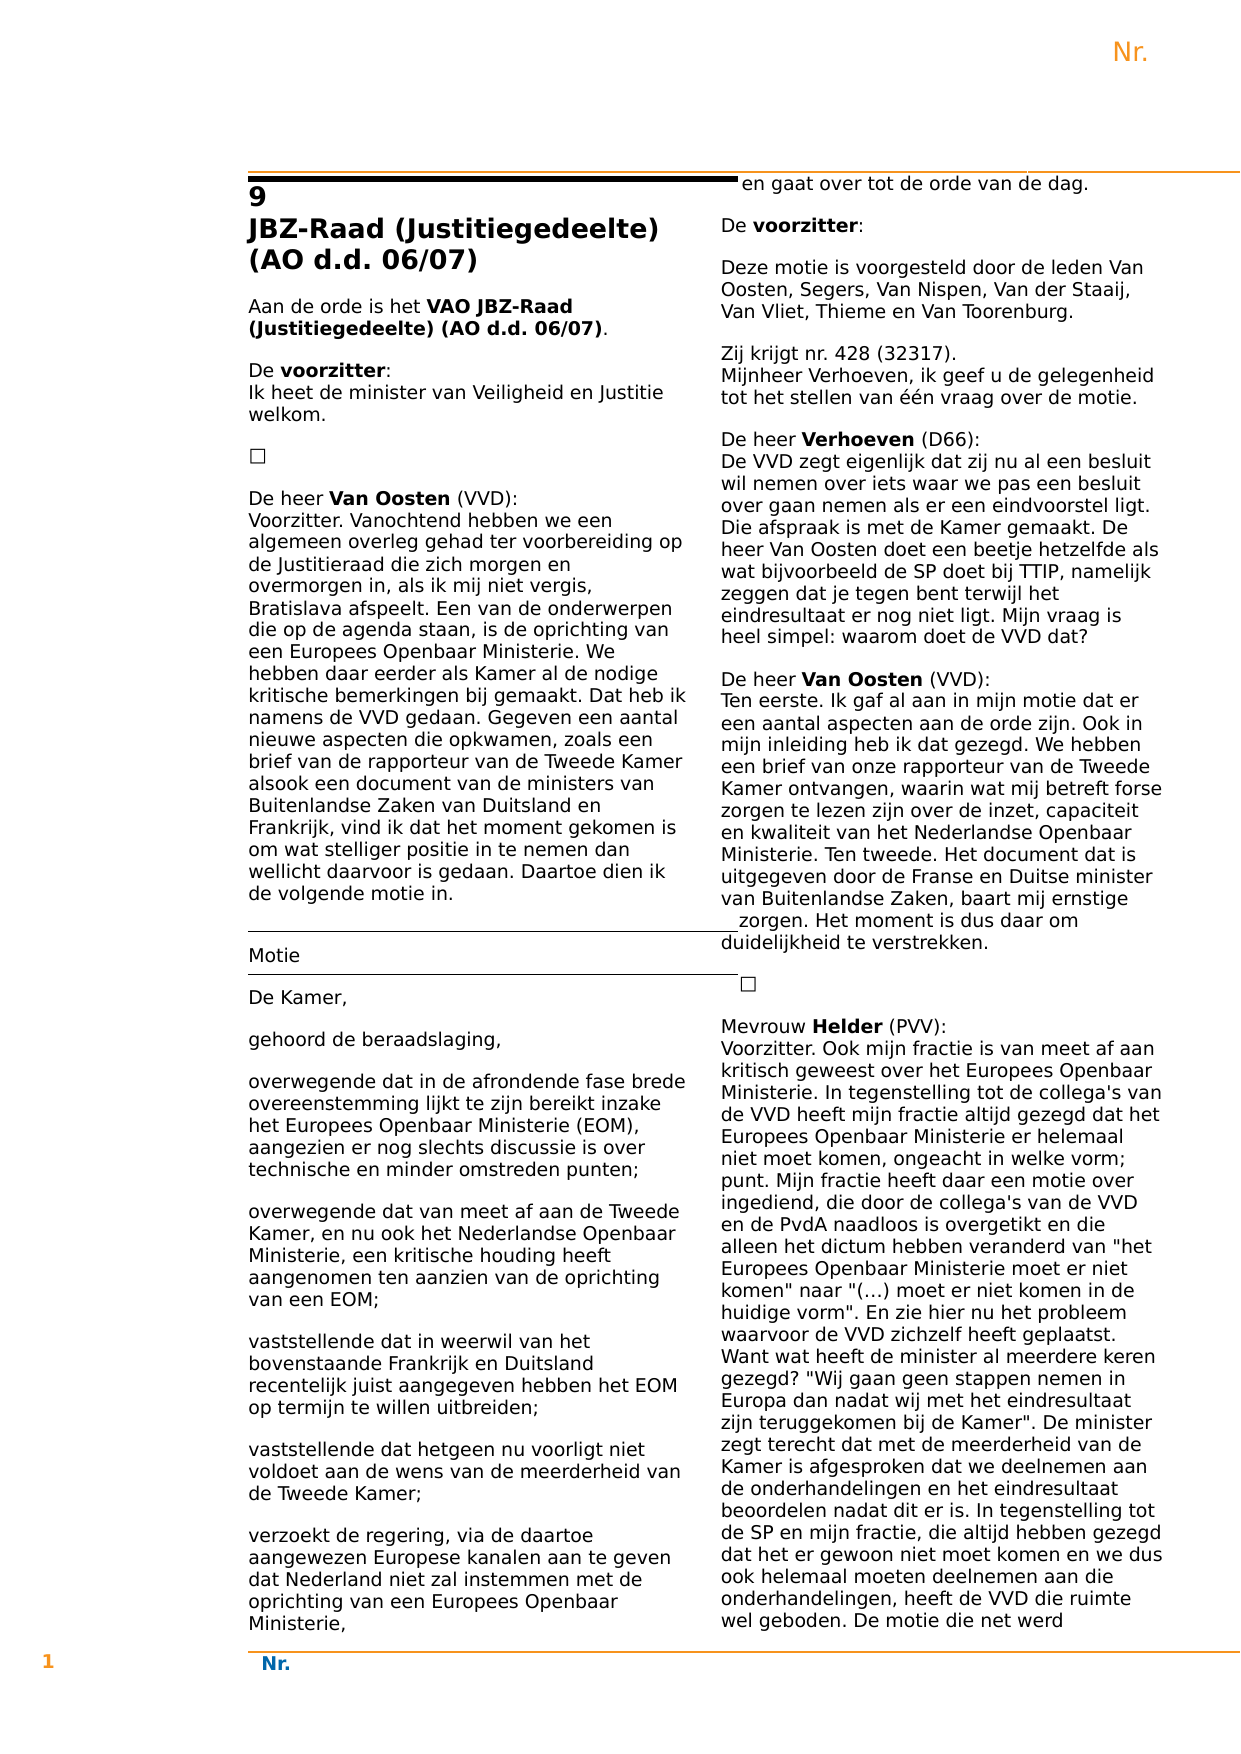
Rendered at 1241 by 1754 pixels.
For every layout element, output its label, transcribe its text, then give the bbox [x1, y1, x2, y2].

text De Kamer, [248, 987, 691, 1009]
text Zij krijgt nr. 428 (32317). [721, 343, 1163, 365]
text verzoekt de regering, via de daartoe aangewezen Europese kanalen aan te geven dat Nederland niet zal instemmen met de oprichting van een Europees Openbaar Ministerie, [248, 1524, 691, 1634]
text De VVD zegt eigenlijk dat zij nu al een besluit wil nemen over iets waar we pas een besluit over gaan nemen als er een eindvoorstel ligt. Die afspraak is met de Kamer gemaakt. De heer Van Oosten doet een beetje hetzelfde als wat bijvoorbeeld de SP doet bij TTIP, namelijk zeggen dat je tegen bent terwijl het eindresultaat er nog niet ligt. Mijn vraag is heel simpel: waarom doet de VVD dat? [721, 451, 1163, 648]
text overwegende dat van meet af aan de Tweede Kamer, en nu ook het Nederlandse Openbaar Ministerie, een kritische houding heeft aangenomen ten aanzien van de oprichting van een EOM; [248, 1201, 691, 1311]
text De voorzitter: [248, 359, 691, 382]
text Motie [248, 945, 691, 967]
text Aan de orde is het VAO JBZ-Raad (Justitiegedeelte) (AO d.d. 06/07). [248, 296, 691, 339]
text Ten eerste. Ik gaf al aan in mijn motie dat er een aantal aspecten aan de orde zijn. Ook in mijn inleiding heb ik dat gezegd. We hebben een brief van onze rapporteur van de Tweede Kamer ontvangen, waarin wat mij betreft forse zorgen te lezen zijn over de inzet, capaciteit en kwaliteit van het Nederlandse Openbaar Ministerie. Ten tweede. Het document dat is uitgegeven door de Franse en Duitse minister van Buitenlandse Zaken, baart mij ernstige zorgen. Het moment is dus daar om duidelijkheid te verstrekken. [721, 690, 1163, 954]
text ⬜ [721, 974, 1163, 996]
text De heer Verhoeven (D66): [721, 429, 1163, 451]
text overwegende dat in de afrondende fase brede overeenstemming lijkt te zijn bereikt inzake het Europees Openbaar Ministerie (EOM), aangezien er nog slechts discussie is over technische en minder omstreden punten; [248, 1071, 691, 1181]
text vaststellende dat hetgeen nu voorligt niet voldoet aan de wens van de meerderheid van de Tweede Kamer; [248, 1439, 691, 1504]
text vaststellende dat in weerwil van het bovenstaande Frankrijk en Duitsland recentelijk juist aangegeven hebben het EOM op termijn te willen uitbreiden; [248, 1331, 691, 1419]
text Mijnheer Verhoeven, ik geef u de gelegenheid tot het stellen van één vraag over de motie. [721, 365, 1163, 409]
text De heer Van Oosten (VVD): [248, 487, 691, 509]
text Mevrouw Helder (PVV): [721, 1016, 1163, 1038]
text ⬜ [248, 446, 691, 467]
title 9 JBZ-Raad (Justitiegedeelte) (AO d.d. 06/07) [248, 182, 691, 276]
text Ik heet de minister van Veiligheid en Justitie welkom. [248, 382, 691, 426]
text De heer Van Oosten (VVD): [721, 668, 1163, 690]
text Deze motie is voorgesteld door de leden Van Oosten, Segers, Van Nispen, Van der Staaij, Van Vliet, Thieme en Van Toorenburg. [721, 257, 1163, 323]
text gehoord de beraadslaging, [248, 1029, 691, 1051]
text De voorzitter: [721, 215, 1163, 237]
text Voorzitter. Ook mijn fractie is van meet af aan kritisch geweest over het Europees Openbaar Ministerie. In tegenstelling tot de collega's van de VVD heeft mijn fractie altijd gezegd dat het Europees Openbaar Ministerie er helemaal niet moet komen, ongeacht in welke vorm; punt. Mijn fractie heeft daar een motie over ingediend, die door de collega's van de VVD en de PvdA naadloos is overgetikt en die alleen het dictum hebben veranderd van "het Europees Openbaar Ministerie moet er niet komen" naar "(…) moet er niet komen in de huidige vorm". En zie hier nu het probleem waarvoor de VVD zichzelf heeft geplaatst. Want wat heeft de minister al meerdere keren gezegd? "Wij gaan geen stappen nemen in Europa dan nadat wij met het eindresultaat zijn teruggekomen bij de Kamer". De minister zegt terecht dat met de meerderheid van de Kamer is afgesproken dat we deelnemen aan de onderhandelingen en het eindresultaat beoordelen nadat dit er is. In tegenstelling tot de SP en mijn fractie, die altijd hebben gezegd dat het er gewoon niet moet komen en we dus ook helemaal moeten deelnemen aan die onderhandelingen, heeft de VVD die ruimte wel geboden. De motie die net werd [721, 1038, 1163, 1632]
text en gaat over tot de orde van de dag. [721, 173, 1163, 195]
text Voorzitter. Vanochtend hebben we een algemeen overleg gehad ter voorbereiding op de Justitieraad die zich morgen en overmorgen in, als ik mij niet vergis, Bratislava afspeelt. Een van de onderwerpen die op de agenda staan, is de oprichting van een Europees Openbaar Ministerie. We hebben daar eerder als Kamer al de nodige kritische bemerkingen bij gemaakt. Dat heb ik namens de VVD gedaan. Gegeven een aantal nieuwe aspecten die opkwamen, zoals een brief van de rapporteur van de Tweede Kamer alsook een document van de ministers van Buitenlandse Zaken van Duitsland en Frankrijk, vind ik dat het moment gekomen is om wat stelliger positie in te nemen dan wellicht daarvoor is gedaan. Daartoe dien ik de volgende motie in. [248, 509, 691, 905]
